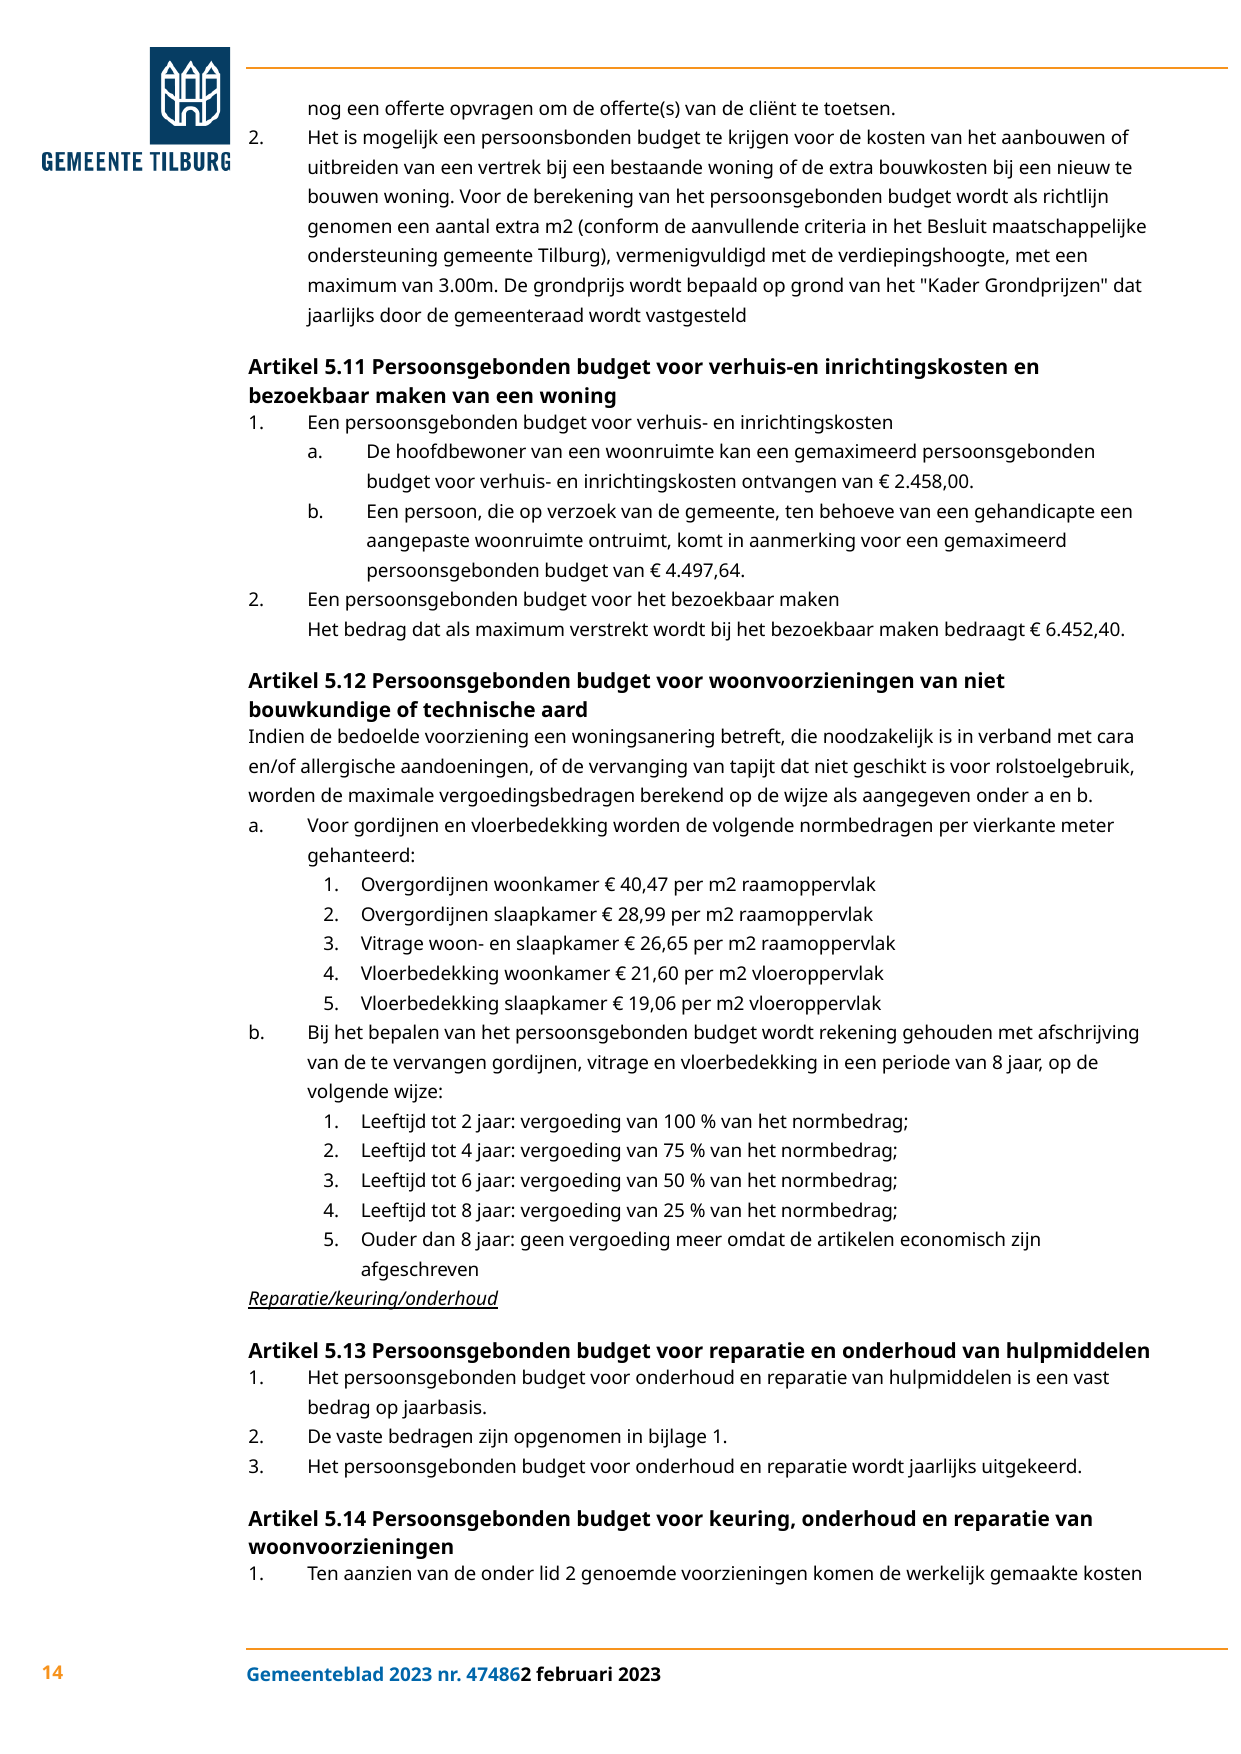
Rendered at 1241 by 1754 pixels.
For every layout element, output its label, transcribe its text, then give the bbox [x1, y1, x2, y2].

list Leeftijd tot 8 jaar: vergoeding van 25 % van het normbedrag; [323, 1197, 1152, 1223]
list Een persoon, die op verzoek van de gemeente, ten behoeve van een gehandicapte een aangepaste woonruimte ontruimt, komt in aanmerking voor een gemaximeerd persoonsgebonden budget van € 4.497,64. [307, 498, 1152, 583]
text Reparatie/keuring/onderhoud [248, 1286, 1152, 1311]
text Artikel 5.11 Persoonsgebonden budget voor verhuis-en inrichtingskosten en bezoekbaar maken van een woning [248, 352, 1152, 409]
picture [41, 47, 231, 172]
list nog een offerte opvragen om de offerte(s) van de cliënt te toetsen. [248, 95, 1152, 121]
list Het persoonsgebonden budget voor onderhoud en reparatie van hulpmiddelen is een vast bedrag op jaarbasis. [248, 1364, 1152, 1420]
list Het bedrag dat als maximum verstrekt wordt bij het bezoekbaar maken bedraagt € 6.452,40. [248, 616, 1152, 642]
list Leeftijd tot 6 jaar: vergoeding van 50 % van het normbedrag; [323, 1167, 1152, 1193]
list Bij het bepalen van het persoonsgebonden budget wordt rekening gehouden met afschrijving van de te vervangen gordijnen, vitrage en vloerbedekking in een periode van 8 jaar, op de volgende wijze: [248, 1019, 1152, 1104]
list Overgordijnen slaapkamer € 28,99 per m2 raamoppervlak [323, 901, 1152, 927]
list Het is mogelijk een persoonsbonden budget te krijgen voor de kosten van het aanbouwen of uitbreiden van een vertrek bij een bestaande woning of de extra bouwkosten bij een nieuw te bouwen woning. Voor de berekening van het persoonsgebonden budget wordt als richtlijn genomen een aantal extra m2 (conform de aanvullende criteria in het Besluit maatschappelijke ondersteuning gemeente Tilburg), vermenigvuldigd met de verdiepingshoogte, met een maximum van 3.00m. De grondprijs wordt bepaald op grond van het "Kader Grondprijzen" dat jaarlijks door de gemeenteraad wordt vastgesteld [248, 124, 1152, 328]
list Overgordijnen woonkamer € 40,47 per m2 raamoppervlak [323, 871, 1152, 897]
text Indien de bedoelde voorziening een woningsanering betreft, die noodzakelijk is in verband met cara en/of allergische aandoeningen, of de vervanging van tapijt dat niet geschikt is voor rolstoelgebruik, worden de maximale vergoedingsbedragen berekend op de wijze als aangegeven onder a en b. [248, 723, 1152, 808]
text Artikel 5.12 Persoonsgebonden budget voor woonvoorzieningen van niet bouwkundige of technische aard [248, 667, 1152, 723]
list De vaste bedragen zijn opgenomen in bijlage 1. [248, 1424, 1152, 1449]
list Het persoonsgebonden budget voor onderhoud en reparatie wordt jaarlijks uitgekeerd. [248, 1453, 1152, 1479]
list Vloerbedekking woonkamer € 21,60 per m2 vloeroppervlak [323, 960, 1152, 986]
list Vloerbedekking slaapkamer € 19,06 per m2 vloeroppervlak [323, 990, 1152, 1016]
list Een persoonsgebonden budget voor het bezoekbaar maken [248, 587, 1152, 612]
list Leeftijd tot 2 jaar: vergoeding van 100 % van het normbedrag; [323, 1108, 1152, 1134]
list Ten aanzien van de onder lid 2 genoemde voorzieningen komen de werkelijk gemaakte kosten [248, 1561, 1152, 1586]
list Een persoonsgebonden budget voor verhuis- en inrichtingskosten [248, 409, 1152, 435]
list Vitrage woon- en slaapkamer € 26,65 per m2 raamoppervlak [323, 931, 1152, 956]
list Leeftijd tot 4 jaar: vergoeding van 75 % van het normbedrag; [323, 1138, 1152, 1163]
text Artikel 5.14 Persoonsgebonden budget voor keuring, onderhoud en reparatie van woonvoorzieningen [248, 1504, 1152, 1561]
list De hoofdbewoner van een woonruimte kan een gemaximeerd persoonsgebonden budget voor verhuis- en inrichtingskosten ontvangen van € 2.458,00. [307, 439, 1152, 494]
list Ouder dan 8 jaar: geen vergoeding meer omdat de artikelen economisch zijn afgeschreven [323, 1226, 1152, 1282]
list Voor gordijnen en vloerbedekking worden de volgende normbedragen per vierkante meter gehanteerd: [248, 812, 1152, 868]
text Artikel 5.13 Persoonsgebonden budget voor reparatie en onderhoud van hulpmiddelen [248, 1336, 1152, 1364]
